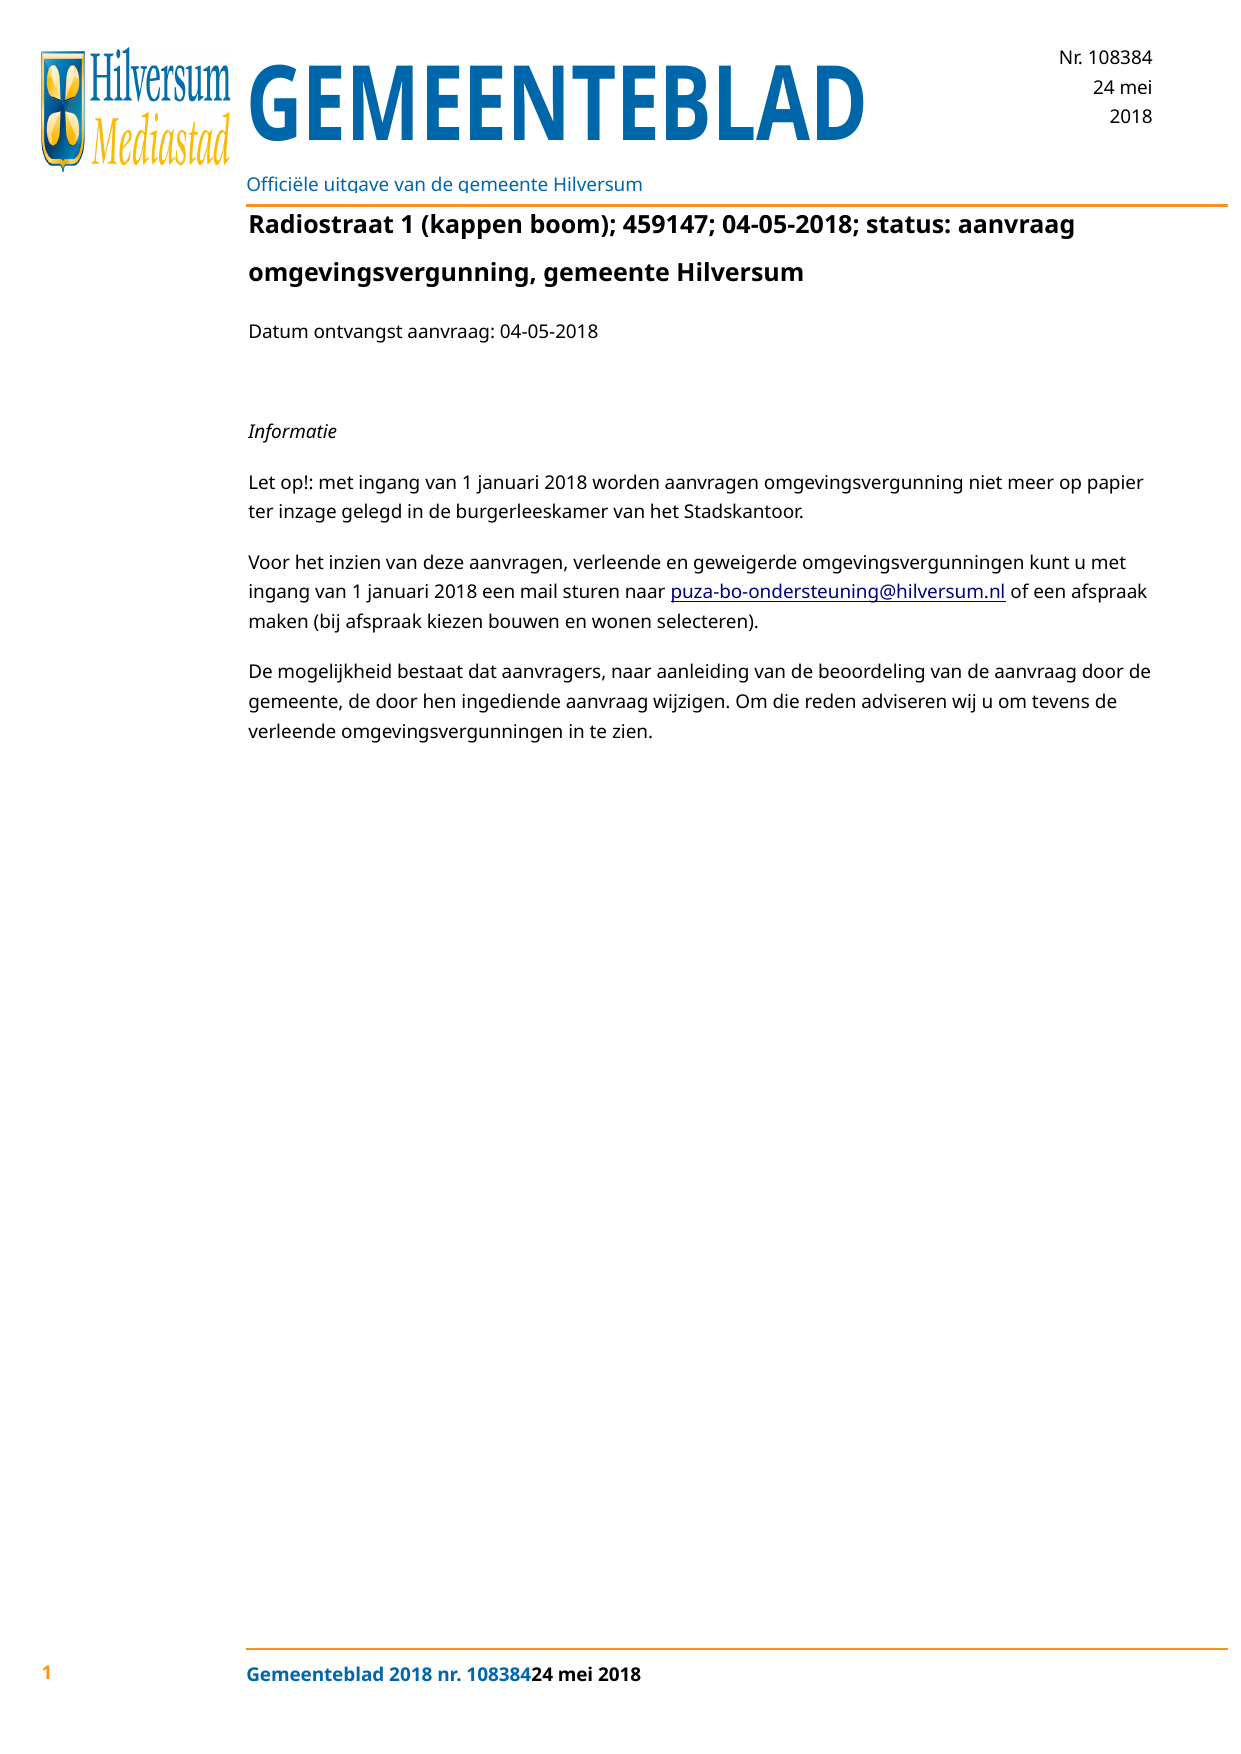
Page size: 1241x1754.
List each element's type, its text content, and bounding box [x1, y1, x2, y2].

picture [41, 47, 231, 172]
text Datum ontvangst aanvraag: 04-05-2018 [248, 318, 1152, 344]
text Voor het inzien van deze aanvragen, verleende en geweigerde omgevingsvergunningen kunt u met ingang van 1 januari 2018 een mail sturen naar puza-bo-ondersteuning@hilversum.nl of een afspraak maken (bij afspraak kiezen bouwen en wonen selecteren). [248, 549, 1152, 634]
text De mogelijkheid bestaat dat aanvragers, naar aanleiding van de beoordeling van de aanvraag door de gemeente, de door hen ingediende aanvraag wijzigen. Om die reden adviseren wij u om tevens de verleende omgevingsvergunningen in te zien. [248, 659, 1152, 744]
text Informatie [248, 419, 1152, 444]
text Radiostraat 1 (kappen boom); 459147; 04-05-2018; status: aanvraag omgevingsvergunning, gemeente Hilversum [248, 207, 1152, 288]
text Let op!: met ingang van 1 januari 2018 worden aanvragen omgevingsvergunning niet meer op papier ter inzage gelegd in de burgerleeskamer van het Stadskantoor. [248, 469, 1152, 524]
